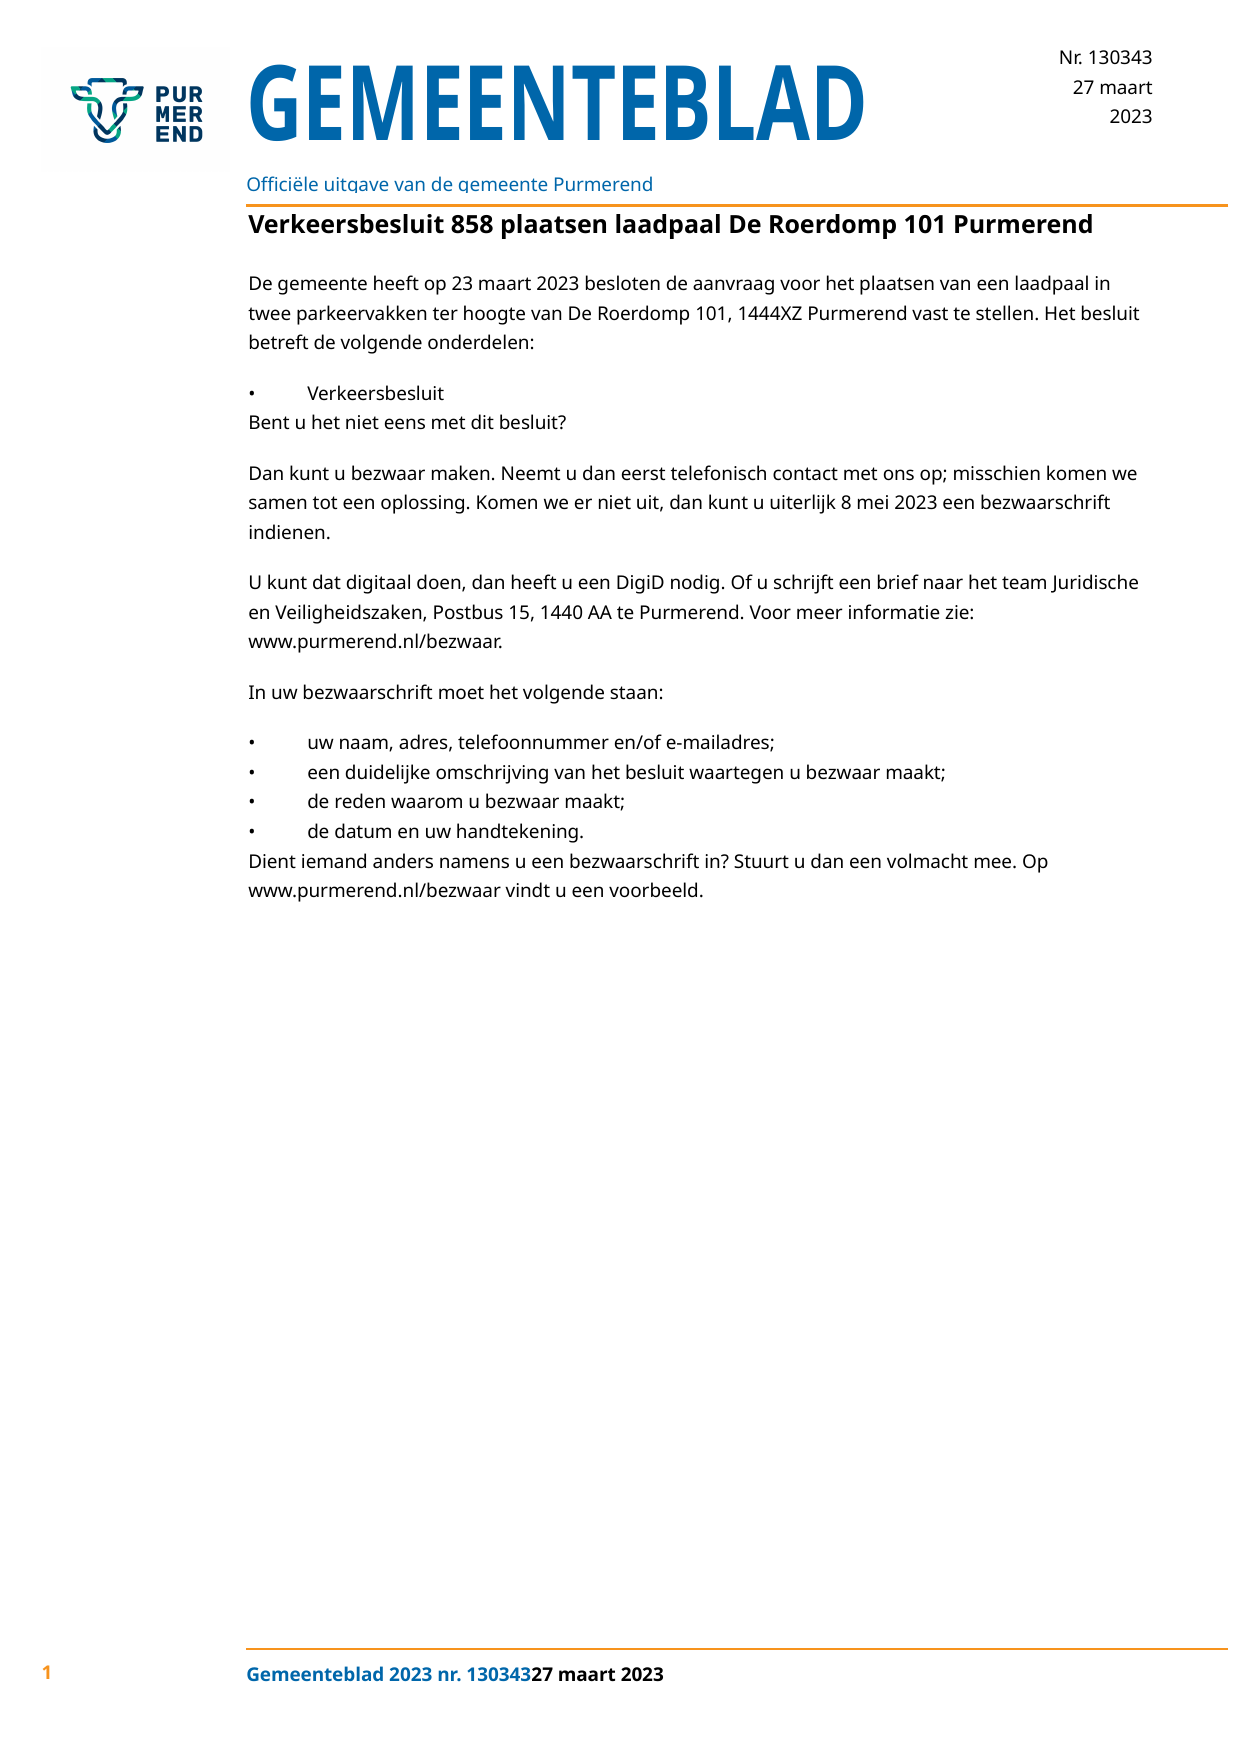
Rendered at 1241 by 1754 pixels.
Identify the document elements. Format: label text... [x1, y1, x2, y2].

list uw naam, adres, telefoonnummer en/of e-mailadres; [248, 729, 1152, 755]
list een duidelijke omschrijving van het besluit waartegen u bezwaar maakt; [248, 759, 1152, 785]
list de datum en uw handtekening. [248, 818, 1152, 844]
text Dient iemand anders namens u een bezwaarschrift in? Stuurt u dan een volmacht mee. Op www.purmerend.nl/bezwaar vindt u een voorbeeld. [248, 848, 1152, 903]
text U kunt dat digitaal doen, dan heeft u een DigiD nodig. Of u schrijft een brief naar het team Juridische en Veiligheidszaken, Postbus 15, 1440 AA te Purmerend. Voor meer informatie zie: www.purmerend.nl/bezwaar. [248, 569, 1152, 654]
picture [41, 47, 231, 172]
text Dan kunt u bezwaar maken. Neemt u dan eerst telefonisch contact met ons op; misschien komen we samen tot een oplossing. Komen we er niet uit, dan kunt u uiterlijk 8 mei 2023 een bezwaarschrift indienen. [248, 460, 1152, 545]
text In uw bezwaarschrift moet het volgende staan: [248, 679, 1152, 705]
text Verkeersbesluit 858 plaatsen laadpaal De Roerdomp 101 Purmerend [248, 207, 1152, 241]
list Verkeersbesluit [248, 380, 1152, 406]
list de reden waarom u bezwaar maakt; [248, 789, 1152, 814]
text Bent u het niet eens met dit besluit? [248, 409, 1152, 435]
text De gemeente heeft op 23 maart 2023 besloten de aanvraag voor het plaatsen van een laadpaal in twee parkeervakken ter hoogte van De Roerdomp 101, 1444XZ Purmerend vast te stellen. Het besluit betreft de volgende onderdelen: [248, 270, 1152, 355]
